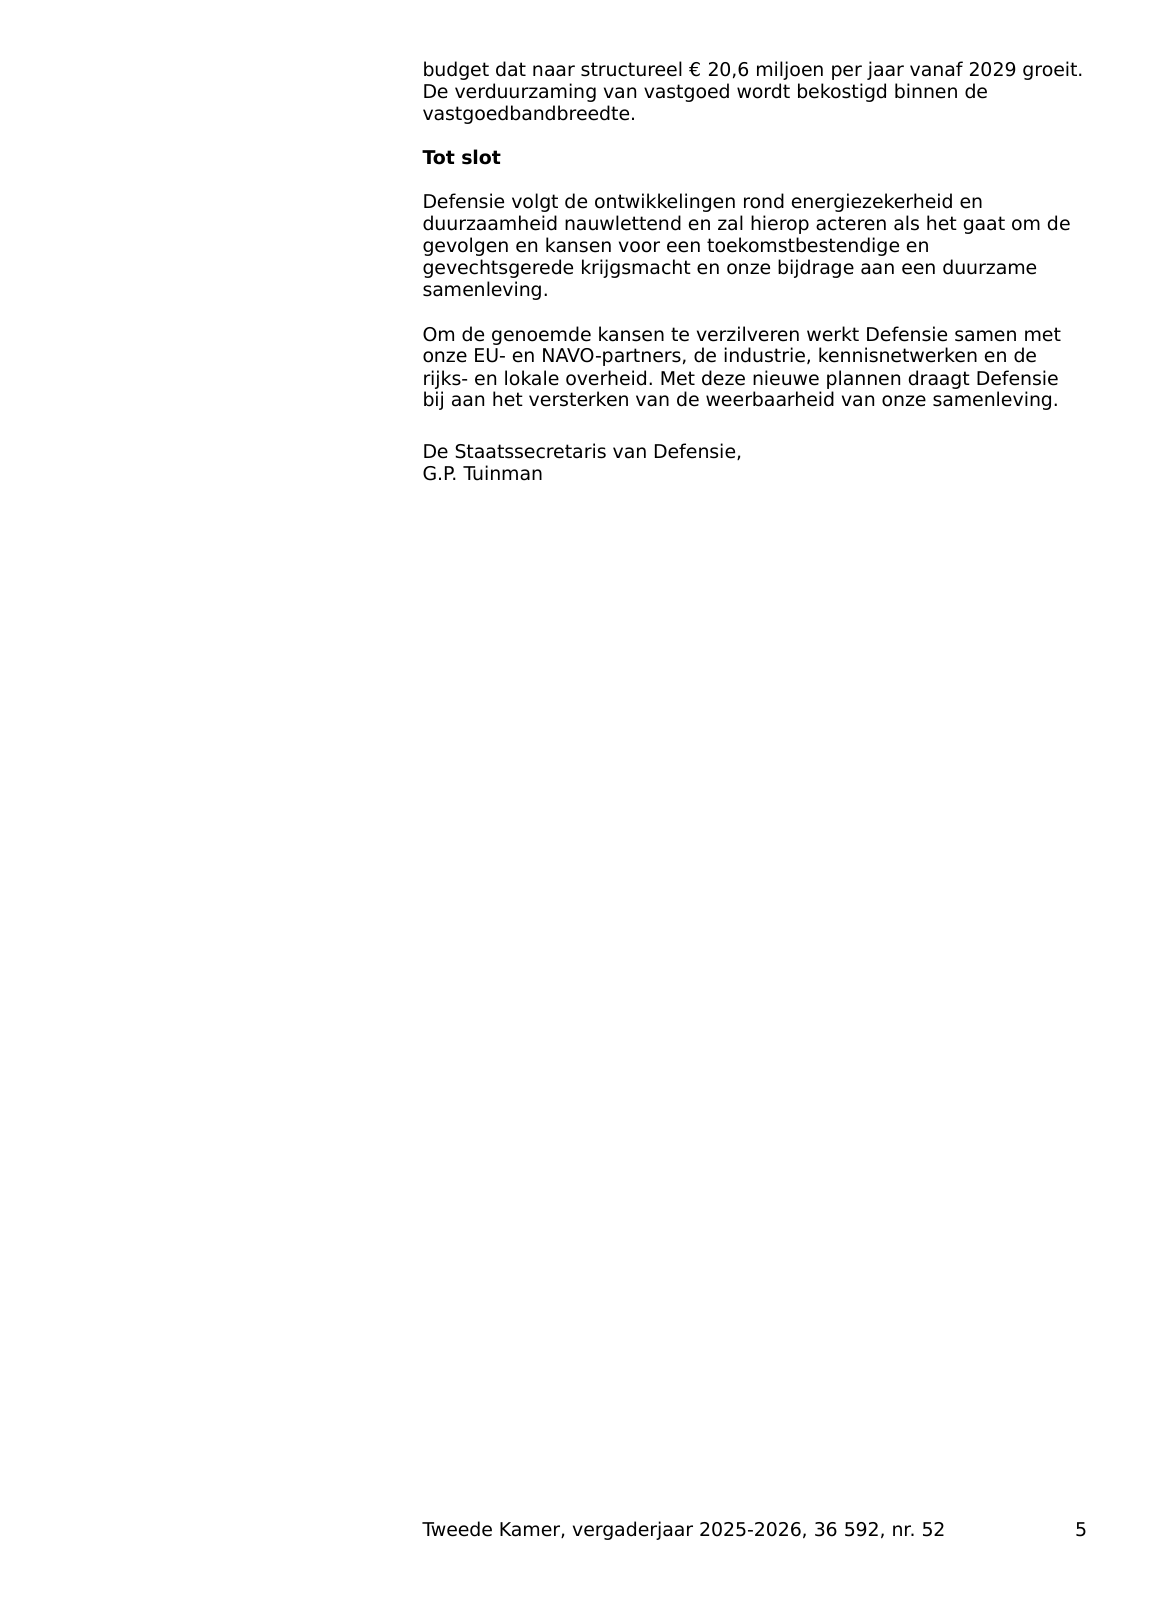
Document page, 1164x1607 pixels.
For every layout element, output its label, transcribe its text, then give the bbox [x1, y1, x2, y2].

text Defensie volgt de ontwikkelingen rond energiezekerheid en duurzaamheid nauwlettend en zal hierop acteren als het gaat om de gevolgen en kansen voor een toekomstbestendige en gevechtsgerede krijgsmacht en onze bijdrage aan een duurzame samenleving. [422, 191, 1087, 301]
text budget dat naar structureel € 20,6 miljoen per jaar vanaf 2029 groeit. De verduurzaming van vastgoed wordt bekostigd binnen de vastgoedbandbreedte. [422, 59, 1087, 125]
text De Staatssecretaris van Defensie, G.P. Tuinman [422, 441, 1087, 485]
subtitle Tot slot [422, 147, 1087, 169]
text Om de genoemde kansen te verzilveren werkt Defensie samen met onze EU- en NAVO-partners, de industrie, kennisnetwerken en de rijks- en lokale overheid. Met deze nieuwe plannen draagt Defensie bij aan het versterken van de weerbaarheid van onze samenleving. [422, 323, 1087, 411]
